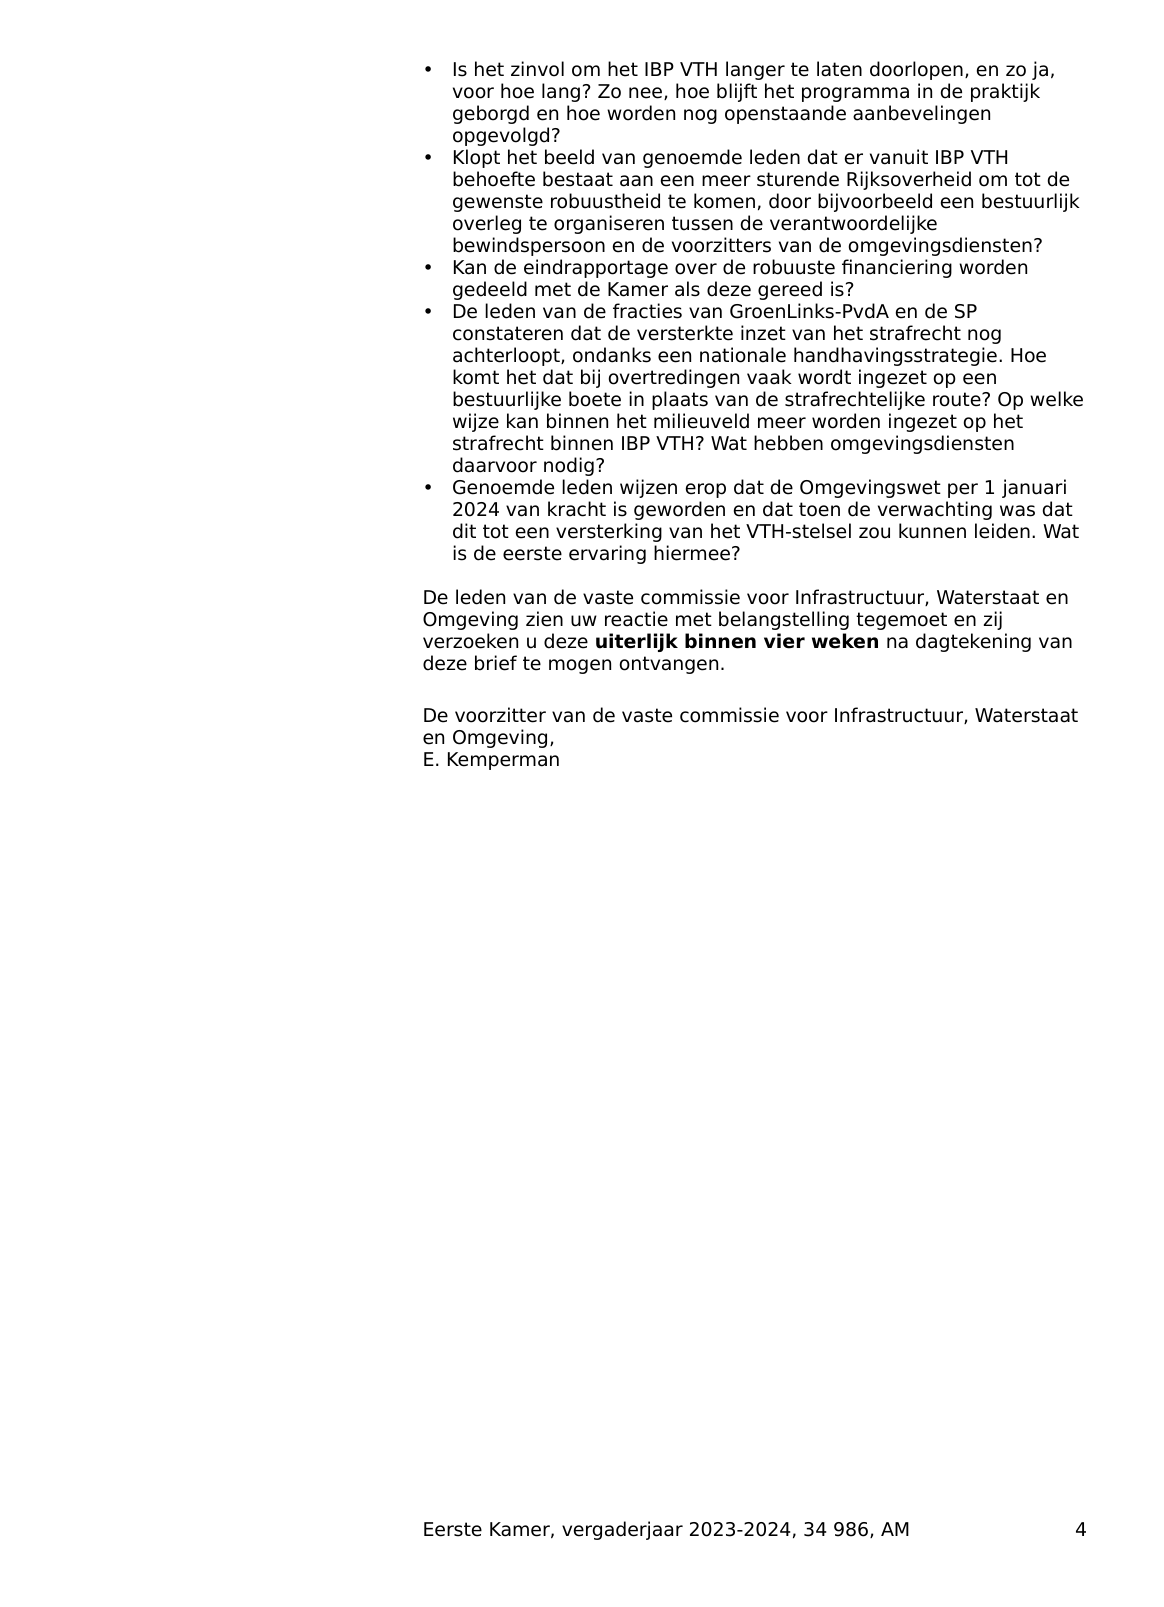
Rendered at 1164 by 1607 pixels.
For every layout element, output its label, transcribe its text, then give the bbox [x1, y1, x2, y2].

text • Klopt het beeld van genoemde leden dat er vanuit IBP VTH behoefte bestaat aan een meer sturende Rijksoverheid om tot de gewenste robuustheid te komen, door bijvoorbeeld een bestuurlijk overleg te organiseren tussen de verantwoordelijke bewindspersoon en de voorzitters van de omgevingsdiensten? [422, 147, 1087, 257]
text • Is het zinvol om het IBP VTH langer te laten doorlopen, en zo ja, voor hoe lang? Zo nee, hoe blijft het programma in de praktijk geborgd en hoe worden nog openstaande aanbevelingen opgevolgd? [422, 59, 1087, 147]
text • De leden van de fracties van GroenLinks-PvdA en de SP constateren dat de versterkte inzet van het strafrecht nog achterloopt, ondanks een nationale handhavingsstrategie. Hoe komt het dat bij overtredingen vaak wordt ingezet op een bestuurlijke boete in plaats van de strafrechtelijke route? Op welke wijze kan binnen het milieuveld meer worden ingezet op het strafrecht binnen IBP VTH? Wat hebben omgevingsdiensten daarvoor nodig? [422, 301, 1087, 477]
text De voorzitter van de vaste commissie voor Infrastructuur, Waterstaat en Omgeving, E. Kemperman [422, 705, 1087, 771]
text De leden van de vaste commissie voor Infrastructuur, Waterstaat en Omgeving zien uw reactie met belangstelling tegemoet en zij verzoeken u deze uiterlijk binnen vier weken na dagtekening van deze brief te mogen ontvangen. [422, 587, 1087, 675]
text • Kan de eindrapportage over de robuuste financiering worden gedeeld met de Kamer als deze gereed is? [422, 257, 1087, 301]
text • Genoemde leden wijzen erop dat de Omgevingswet per 1 januari 2024 van kracht is geworden en dat toen de verwachting was dat dit tot een versterking van het VTH-stelsel zou kunnen leiden. Wat is de eerste ervaring hiermee? [422, 477, 1087, 564]
